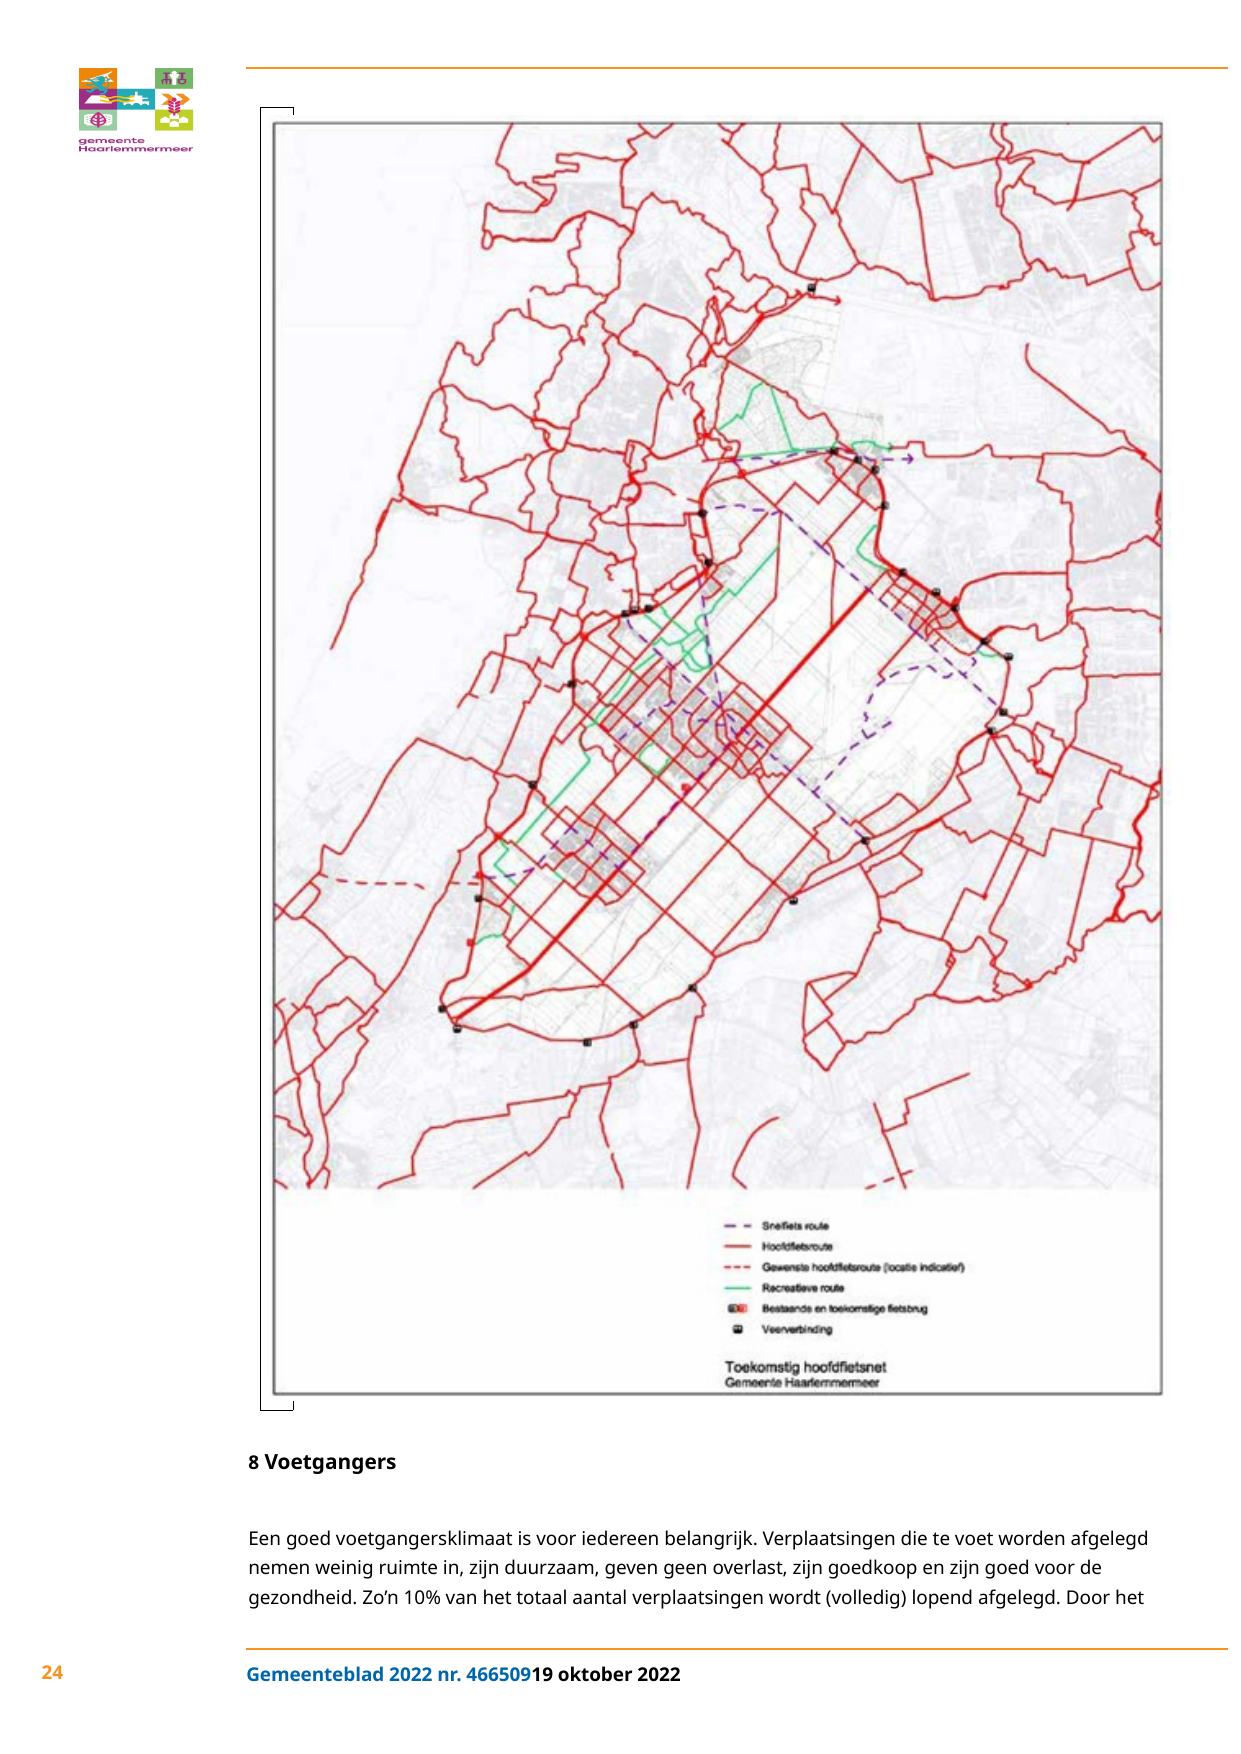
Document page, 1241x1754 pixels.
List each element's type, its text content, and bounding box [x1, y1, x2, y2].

picture [268, 115, 1173, 1401]
text Een goed voetgangersklimaat is voor iedereen belangrijk. Verplaatsingen die te voet worden afgelegd nemen weinig ruimte in, zijn duurzaam, geven geen overlast, zijn goedkoop en zijn goed voor de gezondheid. Zo’n 10% van het totaal aantal verplaatsingen wordt (volledig) lopend afgelegd. Door het [248, 1525, 1152, 1610]
picture [41, 47, 231, 172]
text 8 Voetgangers [248, 1447, 1152, 1476]
